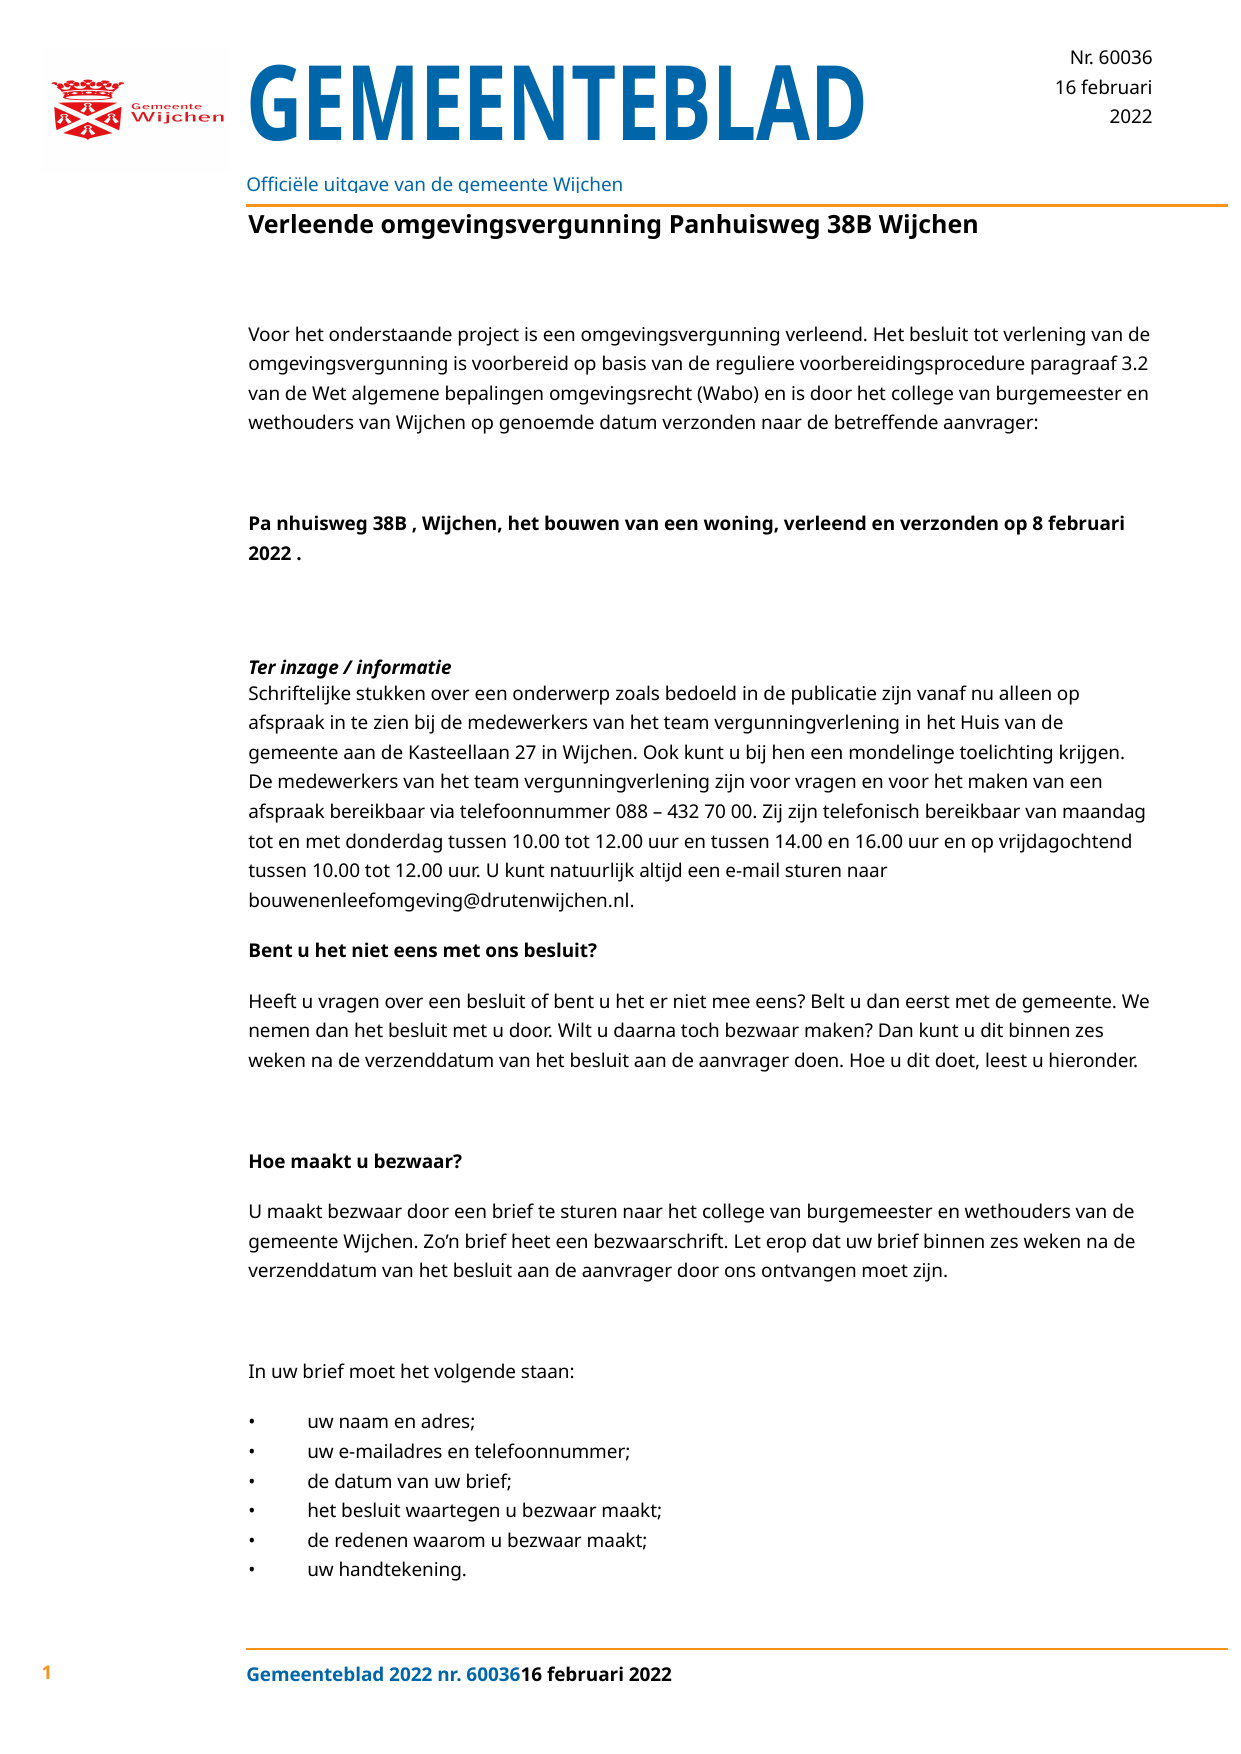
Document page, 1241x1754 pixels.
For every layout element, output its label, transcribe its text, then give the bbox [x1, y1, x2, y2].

text Pa nhuisweg 38B , Wijchen, het bouwen van een woning, verleend en verzonden op 8 februari 2022 . [248, 510, 1152, 566]
list de datum van uw brief; [248, 1468, 1152, 1494]
text In uw brief moet het volgende staan: [248, 1358, 1152, 1384]
text Voor het onderstaande project is een omgevingsvergunning verleend. Het besluit tot verlening van de omgevingsvergunning is voorbereid op basis van de reguliere voorbereidingsprocedure paragraaf 3.2 van de Wet algemene bepalingen omgevingsrecht (Wabo) en is door het college van burgemeester en wethouders van Wijchen op genoemde datum verzonden naar de betreffende aanvrager: [248, 321, 1152, 435]
picture [41, 47, 231, 172]
text Heeft u vragen over een besluit of bent u het er niet mee eens? Belt u dan eerst met de gemeente. We nemen dan het besluit met u door. Wilt u daarna toch bezwaar maken? Dan kunt u dit binnen zes weken na de verzenddatum van het besluit aan de aanvrager doen. Hoe u dit doet, leest u hieronder. [248, 988, 1152, 1073]
list de redenen waarom u bezwaar maakt; [248, 1527, 1152, 1553]
text Schriftelijke stukken over een onderwerp zoals bedoeld in de publicatie zijn vanaf nu alleen op afspraak in te zien bij de medewerkers van het team vergunningverlening in het Huis van de gemeente aan de Kasteellaan 27 in Wijchen. Ook kunt u bij hen een mondelinge toelichting krijgen. De medewerkers van het team vergunningverlening zijn voor vragen en voor het maken van een afspraak bereikbaar via telefoonnummer 088 – 432 70 00. Zij zijn telefonisch bereikbaar van maandag tot en met donderdag tussen 10.00 tot 12.00 uur en tussen 14.00 en 16.00 uur en op vrijdagochtend tussen 10.00 tot 12.00 uur. U kunt natuurlijk altijd een e-mail sturen naar bouwenenleefomgeving@drutenwijchen.nl. [248, 680, 1152, 913]
list uw e-mailadres en telefoonnummer; [248, 1438, 1152, 1464]
list het besluit waartegen u bezwaar maakt; [248, 1497, 1152, 1523]
text Verleende omgevingsvergunning Panhuisweg 38B Wijchen [248, 207, 1152, 241]
text U maakt bezwaar door een brief te sturen naar het college van burgemeester en wethouders van de gemeente Wijchen. Zo’n brief heet een bezwaarschrift. Let erop dat uw brief binnen zes weken na de verzenddatum van het besluit aan de aanvrager door ons ontvangen moet zijn. [248, 1198, 1152, 1283]
text Bent u het niet eens met ons besluit? [248, 937, 1152, 963]
text Hoe maakt u bezwaar? [248, 1148, 1152, 1174]
text Ter inzage / informatie [248, 654, 1152, 680]
list uw handtekening. [248, 1557, 1152, 1582]
list uw naam en adres; [248, 1409, 1152, 1434]
